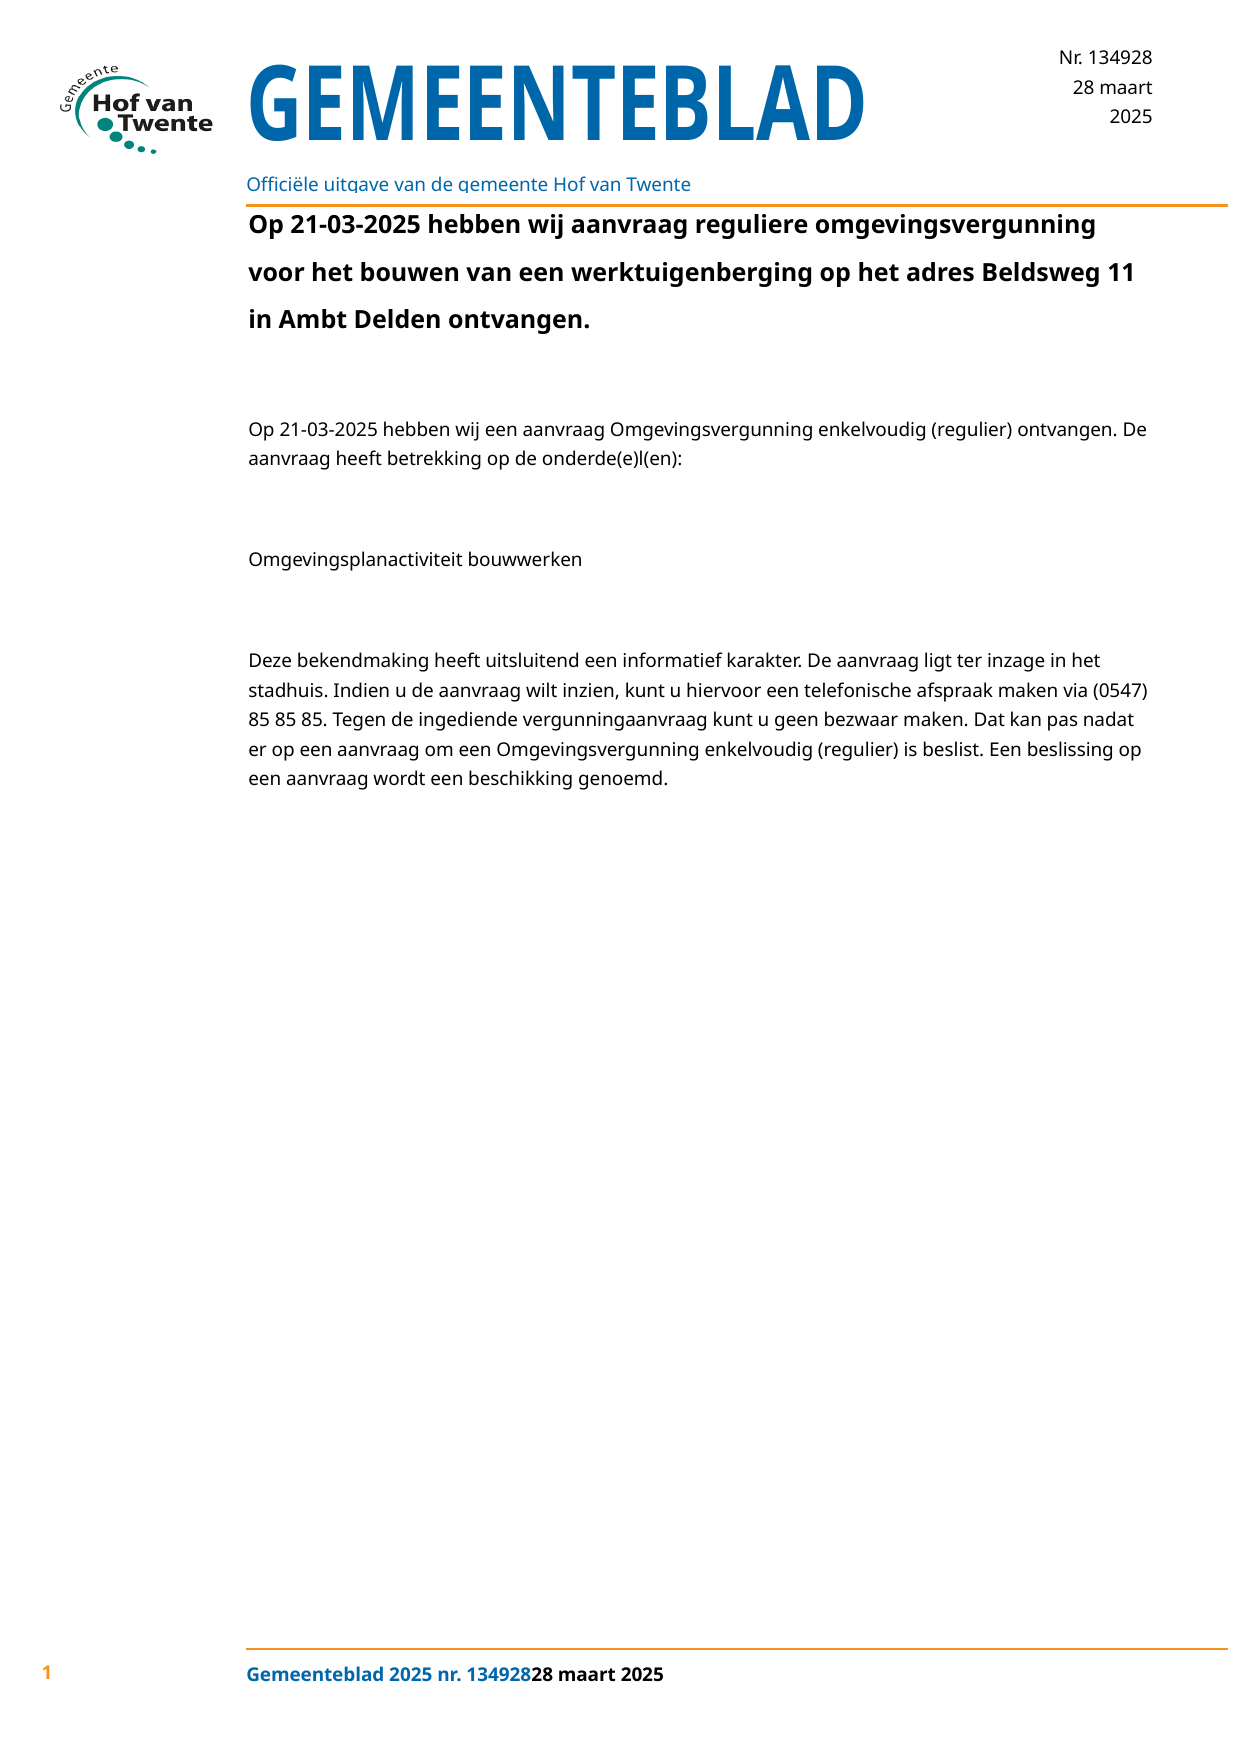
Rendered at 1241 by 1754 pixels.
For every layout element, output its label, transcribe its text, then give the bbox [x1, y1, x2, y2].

text Op 21-03-2025 hebben wij aanvraag reguliere omgevingsvergunning voor het bouwen van een werktuigenberging op het adres Beldsweg 11 in Ambt Delden ontvangen. [248, 207, 1152, 336]
text Deze bekendmaking heeft uitsluitend een informatief karakter. De aanvraag ligt ter inzage in het stadhuis. Indien u de aanvraag wilt inzien, kunt u hiervoor een telefonische afspraak maken via (0547) 85 85 85. Tegen de ingediende vergunningaanvraag kunt u geen bezwaar maken. Dat kan pas nadat er op een aanvraag om een Omgevingsvergunning enkelvoudig (regulier) is beslist. Een beslissing op een aanvraag wordt een beschikking genoemd. [248, 647, 1152, 791]
text Op 21-03-2025 hebben wij een aanvraag Omgevingsvergunning enkelvoudig (regulier) ontvangen. De aanvraag heeft betrekking op de onderde(e)l(en): [248, 416, 1152, 471]
picture [41, 47, 231, 172]
text Omgevingsplanactiviteit bouwwerken [248, 546, 1152, 572]
